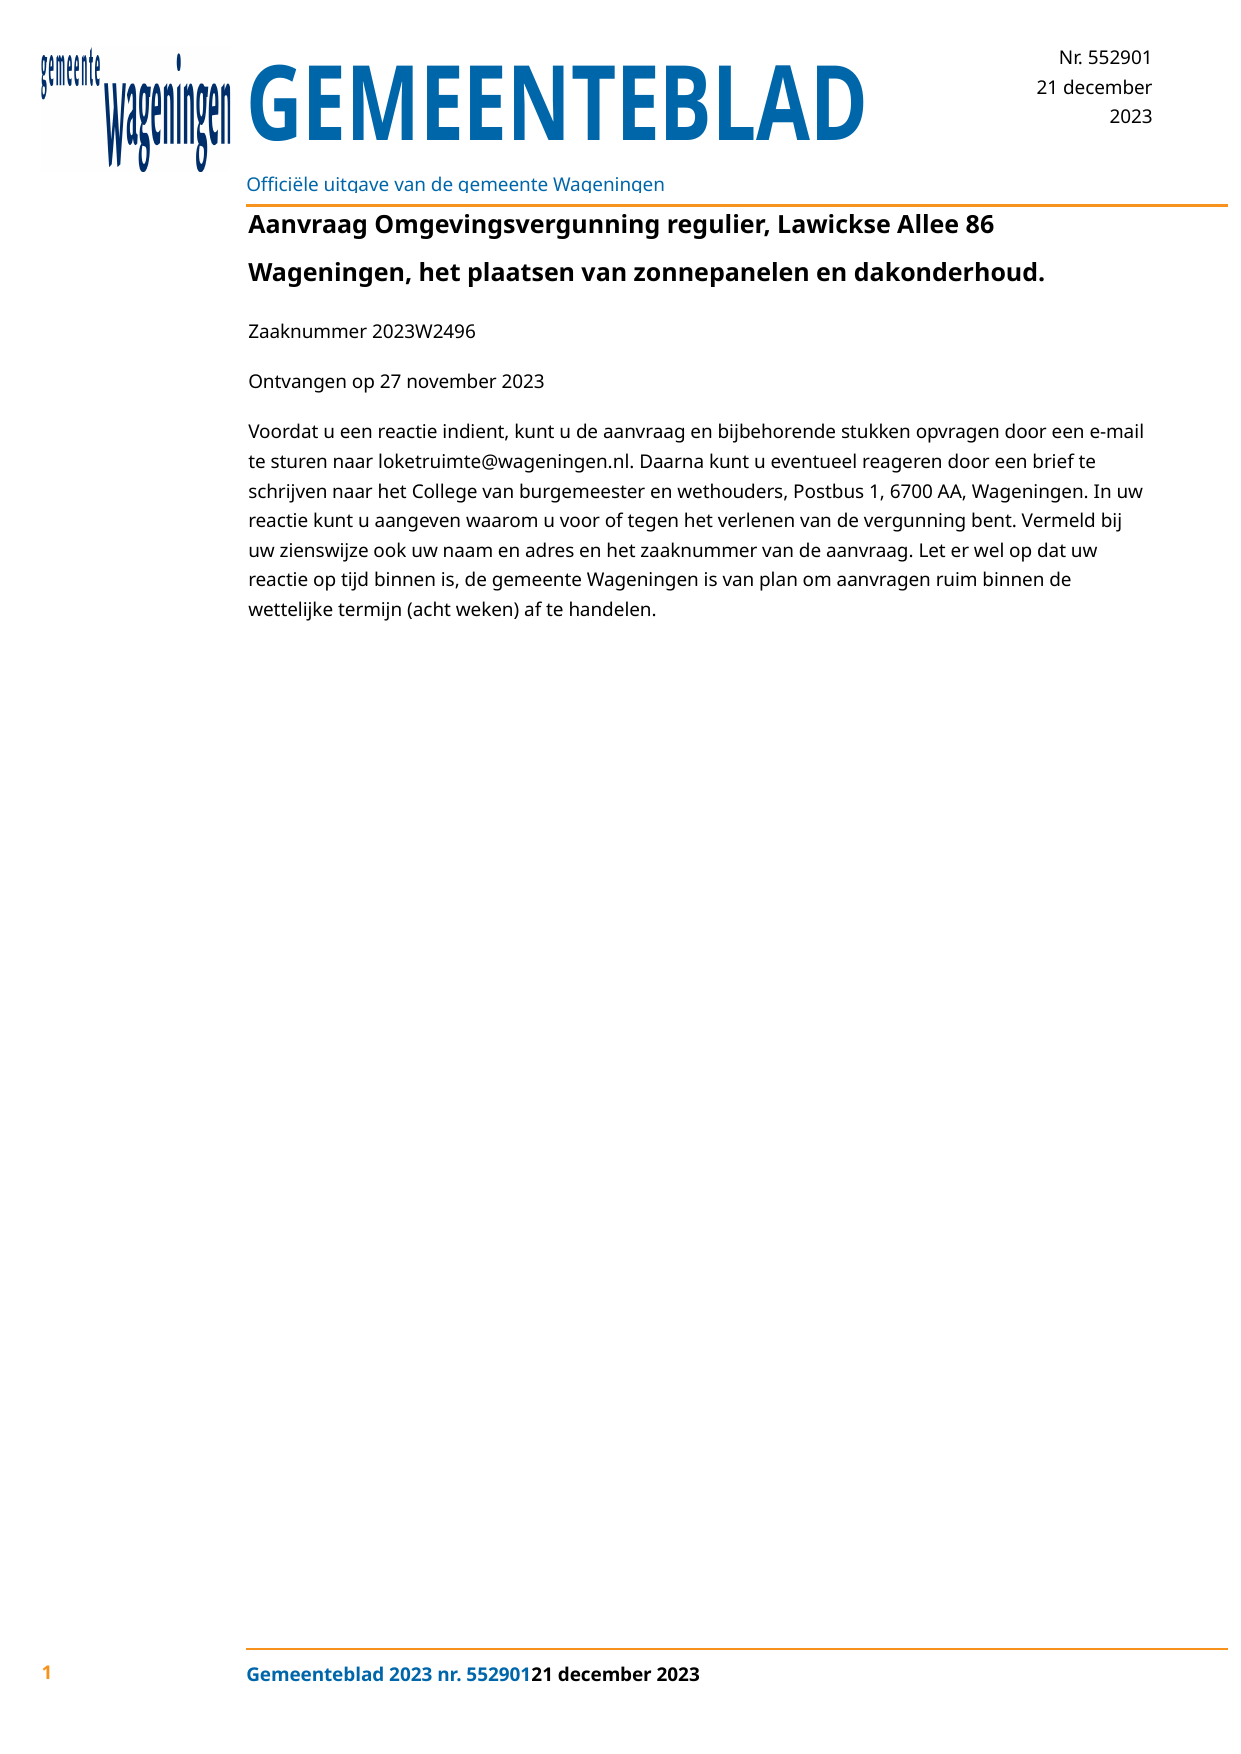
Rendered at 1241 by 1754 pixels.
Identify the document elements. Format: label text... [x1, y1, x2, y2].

picture [41, 47, 231, 172]
text Ontvangen op 27 november 2023 [248, 368, 1152, 394]
text Zaaknummer 2023W2496 [248, 318, 1152, 344]
text Voordat u een reactie indient, kunt u de aanvraag en bijbehorende stukken opvragen door een e-mail te sturen naar loketruimte@wageningen.nl. Daarna kunt u eventueel reageren door een brief te schrijven naar het College van burgemeester en wethouders, Postbus 1, 6700 AA, Wageningen. In uw reactie kunt u aangeven waarom u voor of tegen het verlenen van de vergunning bent. Vermeld bij uw zienswijze ook uw naam en adres en het zaaknummer van de aanvraag. Let er wel op dat uw reactie op tijd binnen is, de gemeente Wageningen is van plan om aanvragen ruim binnen de wettelijke termijn (acht weken) af te handelen. [248, 419, 1152, 622]
text Aanvraag Omgevingsvergunning regulier, Lawickse Allee 86 Wageningen, het plaatsen van zonnepanelen en dakonderhoud. [248, 207, 1152, 288]
